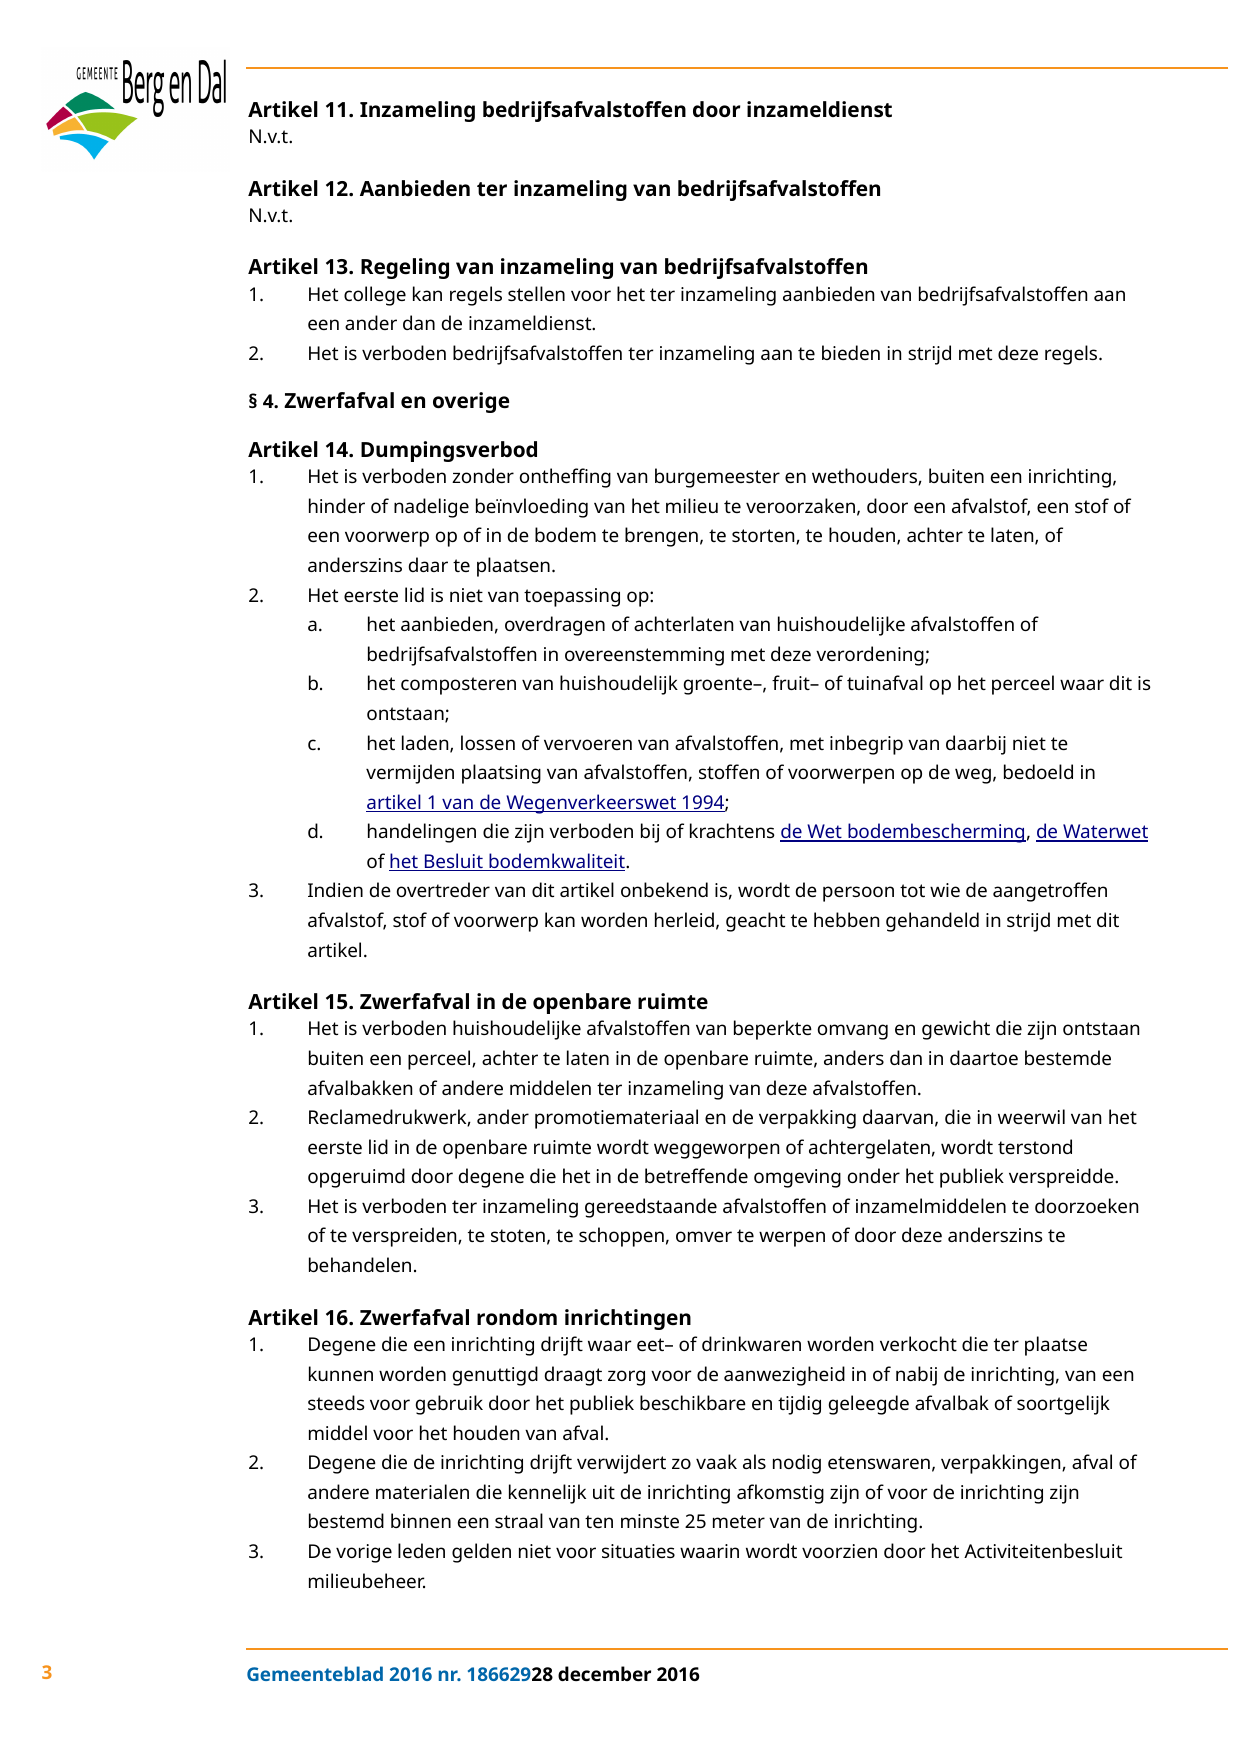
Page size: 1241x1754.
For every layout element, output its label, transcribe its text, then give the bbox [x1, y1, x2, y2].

text Artikel 12. Aanbieden ter inzameling van bedrijfsafvalstoffen [248, 174, 1152, 202]
text Artikel 13. Regeling van inzameling van bedrijfsafvalstoffen [248, 252, 1152, 281]
list het laden, lossen of vervoeren van afvalstoffen, met inbegrip van daarbij niet te vermijden plaatsing van afvalstoffen, stoffen of voorwerpen op de weg, bedoeld in artikel 1 van de Wegenverkeerswet 1994; [307, 730, 1152, 814]
list het composteren van huishoudelijk groente–, fruit– of tuinafval op het perceel waar dit is ontstaan; [307, 671, 1152, 726]
list Reclamedrukwerk, ander promotiemateriaal en de verpakking daarvan, die in weerwil van het eerste lid in de openbare ruimte wordt weggeworpen of achtergelaten, wordt terstond opgeruimd door degene die het in de betreffende omgeving onder het publiek verspreidde. [248, 1104, 1152, 1189]
list Degene die een inrichting drijft waar eet– of drinkwaren worden verkocht die ter plaatse kunnen worden genuttigd draagt zorg voor de aanwezigheid in of nabij de inrichting, van een steeds voor gebruik door het publiek beschikbare en tijdig geleegde afvalbak of soortgelijk middel voor het houden van afval. [248, 1331, 1152, 1446]
list Degene die de inrichting drijft verwijdert zo vaak als nodig etenswaren, verpakkingen, afval of andere materialen die kennelijk uit de inrichting afkomstig zijn of voor de inrichting zijn bestemd binnen een straal van ten minste 25 meter van de inrichting. [248, 1449, 1152, 1534]
list Het is verboden bedrijfsafvalstoffen ter inzameling aan te bieden in strijd met deze regels. [248, 340, 1152, 366]
list het aanbieden, overdragen of achterlaten van huishoudelijke afvalstoffen of bedrijfsafvalstoffen in overeenstemming met deze verordening; [307, 611, 1152, 667]
list Het college kan regels stellen voor het ter inzameling aanbieden van bedrijfsafvalstoffen aan een ander dan de inzameldienst. [248, 281, 1152, 336]
text Artikel 14. Dumpingsverbod [248, 435, 1152, 463]
text Artikel 11. Inzameling bedrijfsafvalstoffen door inzameldienst [248, 95, 1152, 123]
list Het eerste lid is niet van toepassing op: [248, 582, 1152, 607]
text N.v.t. [248, 123, 1152, 149]
list Het is verboden huishoudelijke afvalstoffen van beperkte omvang en gewicht die zijn ontstaan buiten een perceel, achter te laten in de openbare ruimte, anders dan in daartoe bestemde afvalbakken of andere middelen ter inzameling van deze afvalstoffen. [248, 1016, 1152, 1101]
list Het is verboden zonder ontheffing van burgemeester en wethouders, buiten een inrichting, hinder of nadelige beïnvloeding van het milieu te veroorzaken, door een afvalstof, een stof of een voorwerp op of in de bodem te brengen, te storten, te houden, achter te laten, of anderszins daar te plaatsen. [248, 463, 1152, 578]
text Artikel 16. Zwerfafval rondom inrichtingen [248, 1303, 1152, 1331]
list Indien de overtreder van dit artikel onbekend is, wordt de persoon tot wie de aangetroffen afvalstof, stof of voorwerp kan worden herleid, geacht te hebben gehandeld in strijd met dit artikel. [248, 878, 1152, 962]
list De vorige leden gelden niet voor situaties waarin wordt voorzien door het Activiteitenbesluit milieubeheer. [248, 1538, 1152, 1593]
list Het is verboden ter inzameling gereedstaande afvalstoffen of inzamelmiddelen te doorzoeken of te verspreiden, te stoten, te schoppen, omver te werpen of door deze anderszins te behandelen. [248, 1193, 1152, 1278]
text Artikel 15. Zwerfafval in de openbare ruimte [248, 987, 1152, 1016]
text N.v.t. [248, 202, 1152, 228]
list handelingen die zijn verboden bij of krachtens de Wet bodembescherming, de Waterwet of het Besluit bodemkwaliteit. [307, 818, 1152, 874]
text § 4. Zwerfafval en overige [248, 386, 1152, 414]
picture [41, 47, 231, 172]
